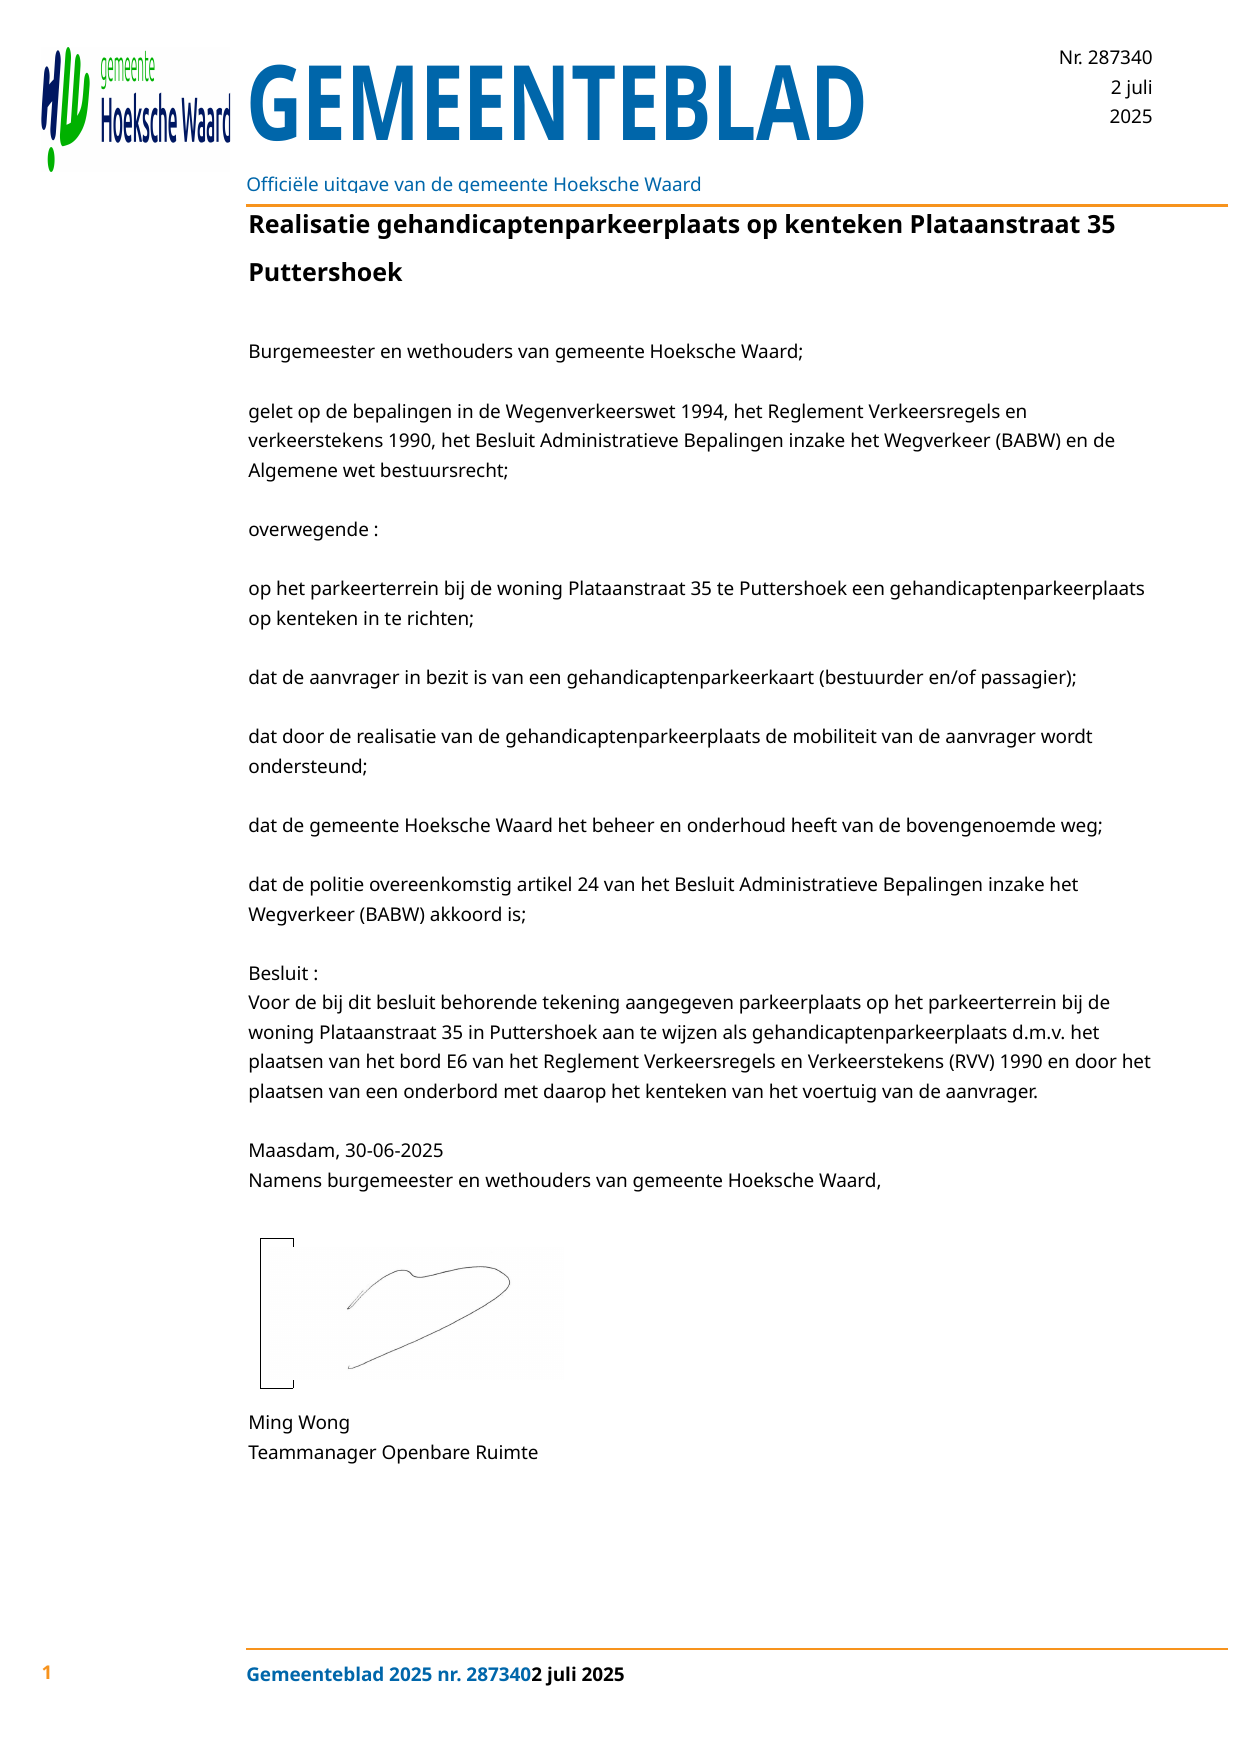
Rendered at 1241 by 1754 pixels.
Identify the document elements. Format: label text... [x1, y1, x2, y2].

text dat door de realisatie van de gehandicaptenparkeerplaats de mobiliteit van de aanvrager wordt ondersteund; [248, 723, 1152, 778]
text gelet op de bepalingen in de Wegenverkeerswet 1994, het Reglement Verkeersregels en verkeerstekens 1990, het Besluit Administratieve Bepalingen inzake het Wegverkeer (BABW) en de Algemene wet bestuursrecht; [248, 398, 1152, 483]
text Teammanager Openbare Ruimte [248, 1439, 1152, 1465]
text Realisatie gehandicaptenparkeerplaats op kenteken Plataanstraat 35 Puttershoek [248, 207, 1152, 288]
text Besluit : [248, 960, 1152, 986]
picture [268, 1247, 565, 1380]
text Namens burgemeester en wethouders van gemeente Hoeksche Waard, [248, 1167, 1152, 1193]
text Maasdam, 30-06-2025 [248, 1137, 1152, 1163]
text Burgemeester en wethouders van gemeente Hoeksche Waard; [248, 339, 1152, 364]
text op het parkeerterrein bij de woning Plataanstraat 35 te Puttershoek een gehandicaptenparkeerplaats op kenteken in te richten; [248, 575, 1152, 631]
picture [41, 47, 231, 172]
text Voor de bij dit besluit behorende tekening aangegeven parkeerplaats op het parkeerterrein bij de woning Plataanstraat 35 in Puttershoek aan te wijzen als gehandicaptenparkeerplaats d.m.v. het plaatsen van het bord E6 van het Reglement Verkeersregels en Verkeerstekens (RVV) 1990 en door het plaatsen van een onderbord met daarop het kenteken van het voertuig van de aanvrager. [248, 989, 1152, 1104]
text dat de aanvrager in bezit is van een gehandicaptenparkeerkaart (bestuurder en/of passagier); [248, 664, 1152, 690]
text dat de gemeente Hoeksche Waard het beheer en onderhoud heeft van de bovengenoemde weg; [248, 812, 1152, 838]
text dat de politie overeenkomstig artikel 24 van het Besluit Administratieve Bepalingen inzake het Wegverkeer (BABW) akkoord is; [248, 871, 1152, 926]
text Ming Wong [248, 1409, 1152, 1435]
text overwegende : [248, 516, 1152, 542]
